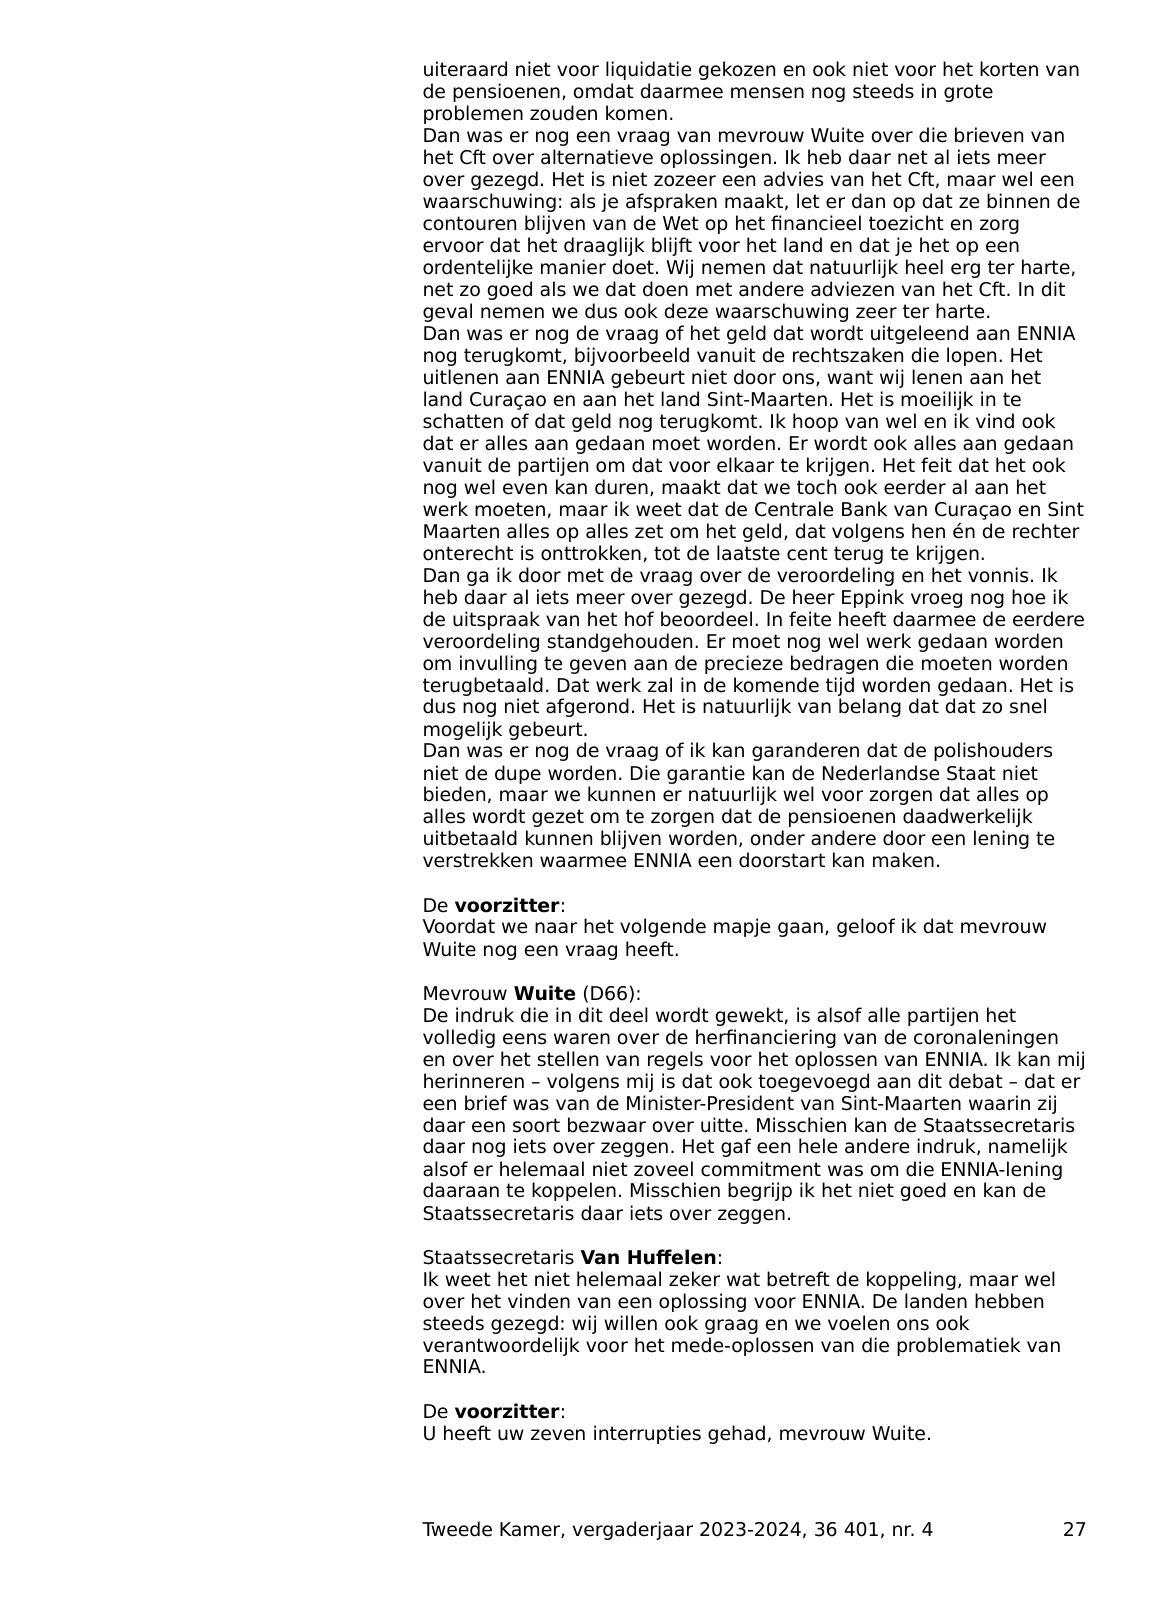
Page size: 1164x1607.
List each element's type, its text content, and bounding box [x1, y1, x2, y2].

text Dan was er nog de vraag of het geld dat wordt uitgeleend aan ENNIA nog terugkomt, bijvoorbeeld vanuit de rechtszaken die lopen. Het uitlenen aan ENNIA gebeurt niet door ons, want wij lenen aan het land Curaçao en aan het land Sint-Maarten. Het is moeilijk in te schatten of dat geld nog terugkomt. Ik hoop van wel en ik vind ook dat er alles aan gedaan moet worden. Er wordt ook alles aan gedaan vanuit de partijen om dat voor elkaar te krijgen. Het feit dat het ook nog wel even kan duren, maakt dat we toch ook eerder al aan het werk moeten, maar ik weet dat de Centrale Bank van Curaçao en Sint Maarten alles op alles zet om het geld, dat volgens hen én de rechter onterecht is onttrokken, tot de laatste cent terug te krijgen. [422, 323, 1087, 564]
text U heeft uw zeven interrupties gehad, mevrouw Wuite. [422, 1423, 1087, 1444]
text De voorzitter: [422, 1401, 1087, 1423]
text Voordat we naar het volgende mapje gaan, geloof ik dat mevrouw Wuite nog een vraag heeft. [422, 916, 1087, 960]
text uiteraard niet voor liquidatie gekozen en ook niet voor het korten van de pensioenen, omdat daarmee mensen nog steeds in grote problemen zouden komen. [422, 59, 1087, 125]
text De voorzitter: [422, 894, 1087, 916]
text De indruk die in dit deel wordt gewekt, is alsof alle partijen het volledig eens waren over de herfinanciering van de coronaleningen en over het stellen van regels voor het oplossen van ENNIA. Ik kan mij herinneren – volgens mij is dat ook toegevoegd aan dit debat – dat er een brief was van de Minister-President van Sint-Maarten waarin zij daar een soort bezwaar over uitte. Misschien kan de Staatssecretaris daar nog iets over zeggen. Het gaf een hele andere indruk, namelijk alsof er helemaal niet zoveel commitment was om die ENNIA-lening daaraan te koppelen. Misschien begrijp ik het niet goed en kan de Staatssecretaris daar iets over zeggen. [422, 1004, 1087, 1224]
text Dan was er nog de vraag of ik kan garanderen dat de polishouders niet de dupe worden. Die garantie kan de Nederlandse Staat niet bieden, maar we kunnen er natuurlijk wel voor zorgen dat alles op alles wordt gezet om te zorgen dat de pensioenen daadwerkelijk uitbetaald kunnen blijven worden, onder andere door een lening te verstrekken waarmee ENNIA een doorstart kan maken. [422, 740, 1087, 872]
text Ik weet het niet helemaal zeker wat betreft de koppeling, maar wel over het vinden van een oplossing voor ENNIA. De landen hebben steeds gezegd: wij willen ook graag en we voelen ons ook verantwoordelijk voor het mede-oplossen van die problematiek van ENNIA. [422, 1268, 1087, 1378]
text Dan ga ik door met de vraag over de veroordeling en het vonnis. Ik heb daar al iets meer over gezegd. De heer Eppink vroeg nog hoe ik de uitspraak van het hof beoordeel. In feite heeft daarmee de eerdere veroordeling standgehouden. Er moet nog wel werk gedaan worden om invulling te geven aan de precieze bedragen die moeten worden terugbetaald. Dat werk zal in de komende tijd worden gedaan. Het is dus nog niet afgerond. Het is natuurlijk van belang dat dat zo snel mogelijk gebeurt. [422, 564, 1087, 740]
text Mevrouw Wuite (D66): [422, 983, 1087, 1004]
text Dan was er nog een vraag van mevrouw Wuite over die brieven van het Cft over alternatieve oplossingen. Ik heb daar net al iets meer over gezegd. Het is niet zozeer een advies van het Cft, maar wel een waarschuwing: als je afspraken maakt, let er dan op dat ze binnen de contouren blijven van de Wet op het financieel toezicht en zorg ervoor dat het draaglijk blijft voor het land en dat je het op een ordentelijke manier doet. Wij nemen dat natuurlijk heel erg ter harte, net zo goed als we dat doen met andere adviezen van het Cft. In dit geval nemen we dus ook deze waarschuwing zeer ter harte. [422, 125, 1087, 323]
text Staatssecretaris Van Huffelen: [422, 1247, 1087, 1268]
